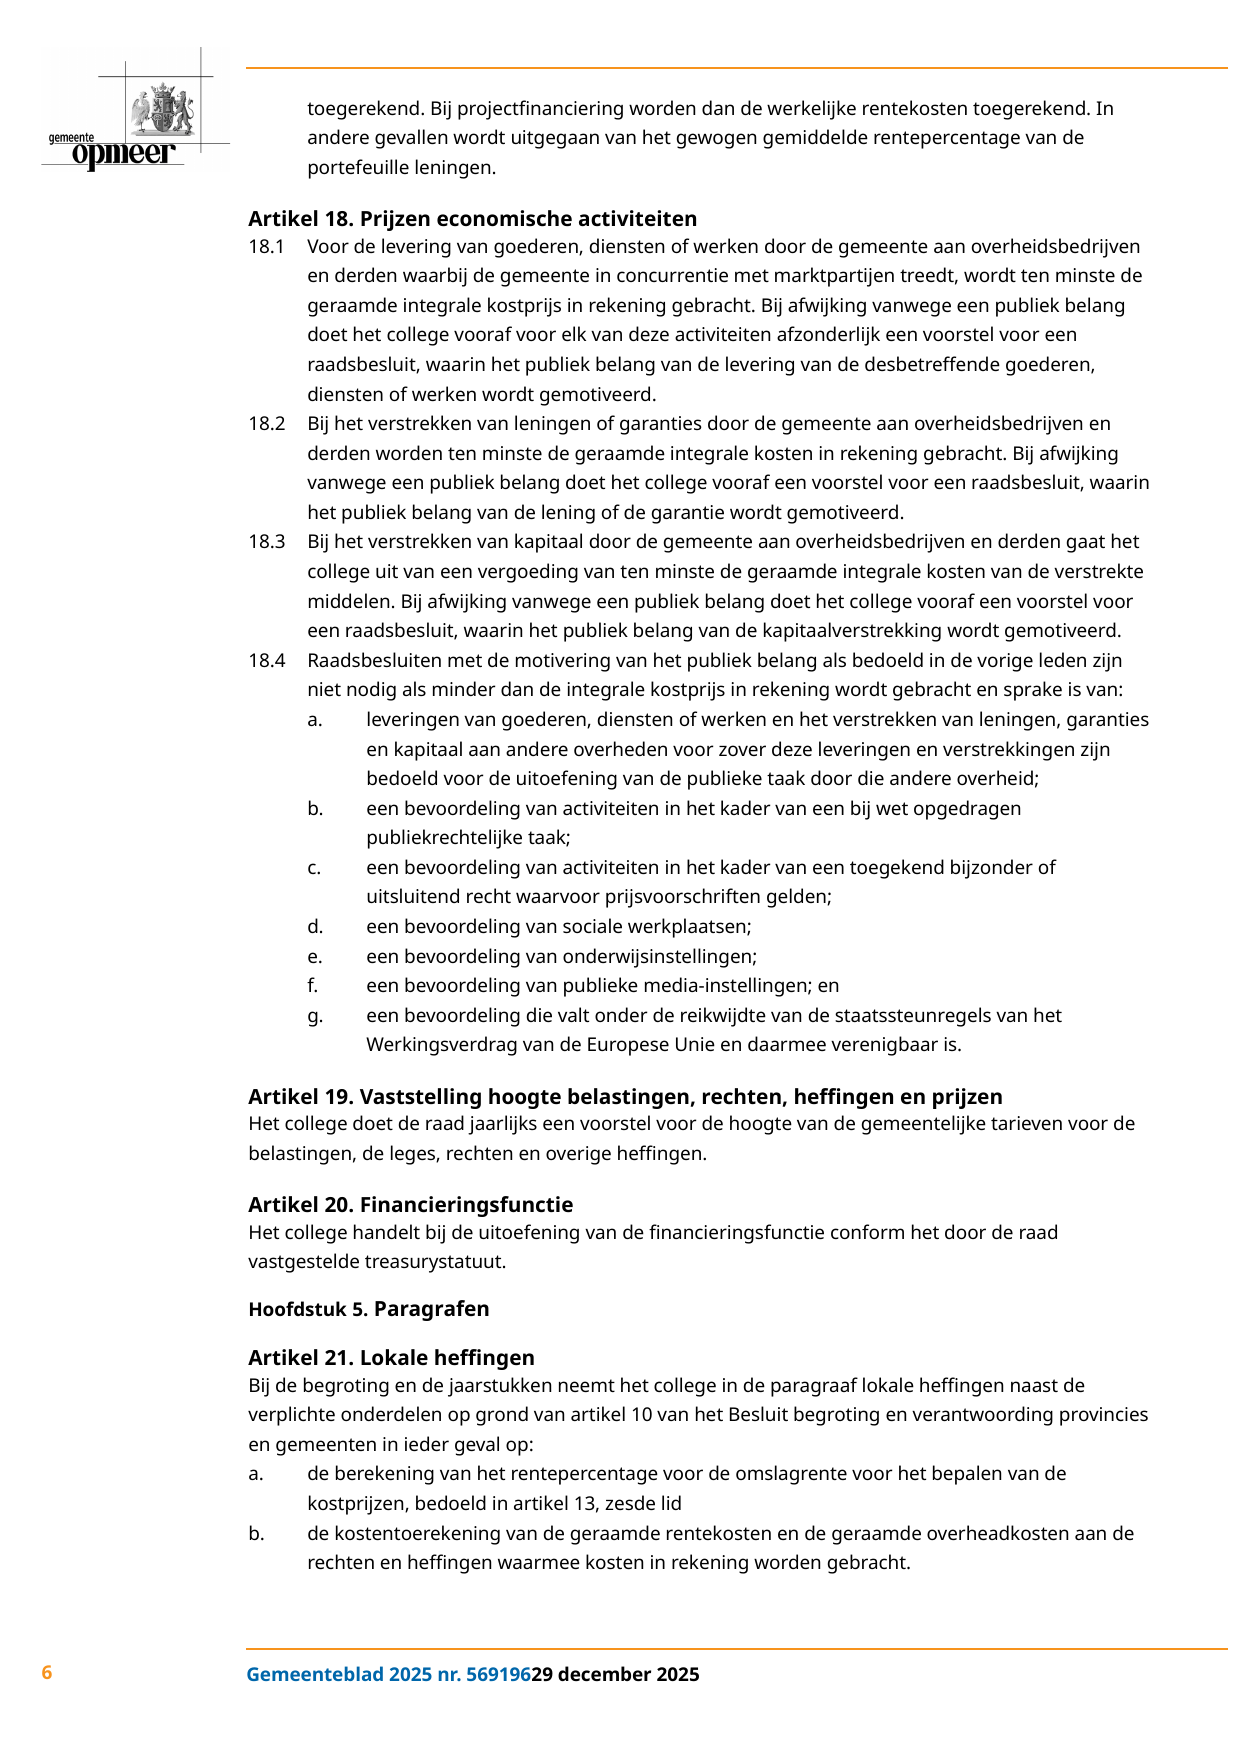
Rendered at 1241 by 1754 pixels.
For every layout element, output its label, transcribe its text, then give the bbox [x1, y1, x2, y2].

list Raadsbesluiten met de motivering van het publiek belang als bedoeld in de vorige leden zijn niet nodig als minder dan de integrale kostprijs in rekening wordt gebracht en sprake is van: [248, 647, 1152, 702]
list een bevoordeling van activiteiten in het kader van een bij wet opgedragen publiekrechtelijke taak; [307, 795, 1152, 850]
list de berekening van het rentepercentage voor de omslagrente voor het bepalen van de kostprijzen, bedoeld in artikel 13, zesde lid [248, 1461, 1152, 1516]
picture [41, 47, 231, 172]
list Bij het verstrekken van kapitaal door de gemeente aan overheidsbedrijven en derden gaat het college uit van een vergoeding van ten minste de geraamde integrale kosten van de verstrekte middelen. Bij afwijking vanwege een publiek belang doet het college vooraf een voorstel voor een raadsbesluit, waarin het publiek belang van de kapitaalverstrekking wordt gemotiveerd. [248, 529, 1152, 643]
text Bij de begroting en de jaarstukken neemt het college in de paragraaf lokale heffingen naast de verplichte onderdelen op grond van artikel 10 van het Besluit begroting en verantwoording provincies en gemeenten in ieder geval op: [248, 1372, 1152, 1457]
text Artikel 20. Financieringsfunctie [248, 1190, 1152, 1219]
text Het college doet de raad jaarlijks een voorstel voor de hoogte van de gemeentelijke tarieven voor de belastingen, de leges, rechten en overige heffingen. [248, 1110, 1152, 1166]
list Voor de levering van goederen, diensten of werken door de gemeente aan overheidsbedrijven en derden waarbij de gemeente in concurrentie met marktpartijen treedt, wordt ten minste de geraamde integrale kostprijs in rekening gebracht. Bij afwijking vanwege een publiek belang doet het college vooraf voor elk van deze activiteiten afzonderlijk een voorstel voor een raadsbesluit, waarin het publiek belang van de levering van de desbetreffende goederen, diensten of werken wordt gemotiveerd. [248, 233, 1152, 406]
list een bevoordeling van onderwijsinstellingen; [307, 943, 1152, 968]
text Artikel 18. Prijzen economische activiteiten [248, 204, 1152, 233]
list een bevoordeling die valt onder de reikwijdte van de staatssteunregels van het Werkingsverdrag van de Europese Unie en daarmee verenigbaar is. [307, 1002, 1152, 1057]
text Artikel 19. Vaststelling hoogte belastingen, rechten, heffingen en prijzen [248, 1082, 1152, 1110]
list de kostentoerekening van de geraamde rentekosten en de geraamde overheadkosten aan de rechten en heffingen waarmee kosten in rekening worden gebracht. [248, 1520, 1152, 1575]
text Het college handelt bij de uitoefening van de financieringsfunctie conform het door de raad vastgestelde treasurystatuut. [248, 1219, 1152, 1274]
list een bevoordeling van publieke media-instellingen; en [307, 972, 1152, 998]
list Bij het verstrekken van leningen of garanties door de gemeente aan overheidsbedrijven en derden worden ten minste de geraamde integrale kosten in rekening gebracht. Bij afwijking vanwege een publiek belang doet het college vooraf een voorstel voor een raadsbesluit, waarin het publiek belang van de lening of de garantie wordt gemotiveerd. [248, 410, 1152, 525]
text Hoofdstuk 5. Paragrafen [248, 1294, 1152, 1322]
list toegerekend. Bij projectfinanciering worden dan de werkelijke rentekosten toegerekend. In andere gevallen wordt uitgegaan van het gewogen gemiddelde rentepercentage van de portefeuille leningen. [248, 95, 1152, 180]
list leveringen van goederen, diensten of werken en het verstrekken van leningen, garanties en kapitaal aan andere overheden voor zover deze leveringen en verstrekkingen zijn bedoeld voor de uitoefening van de publieke taak door die andere overheid; [307, 706, 1152, 791]
list een bevoordeling van sociale werkplaatsen; [307, 913, 1152, 939]
text Artikel 21. Lokale heffingen [248, 1343, 1152, 1372]
list een bevoordeling van activiteiten in het kader van een toegekend bijzonder of uitsluitend recht waarvoor prijsvoorschriften gelden; [307, 854, 1152, 909]
